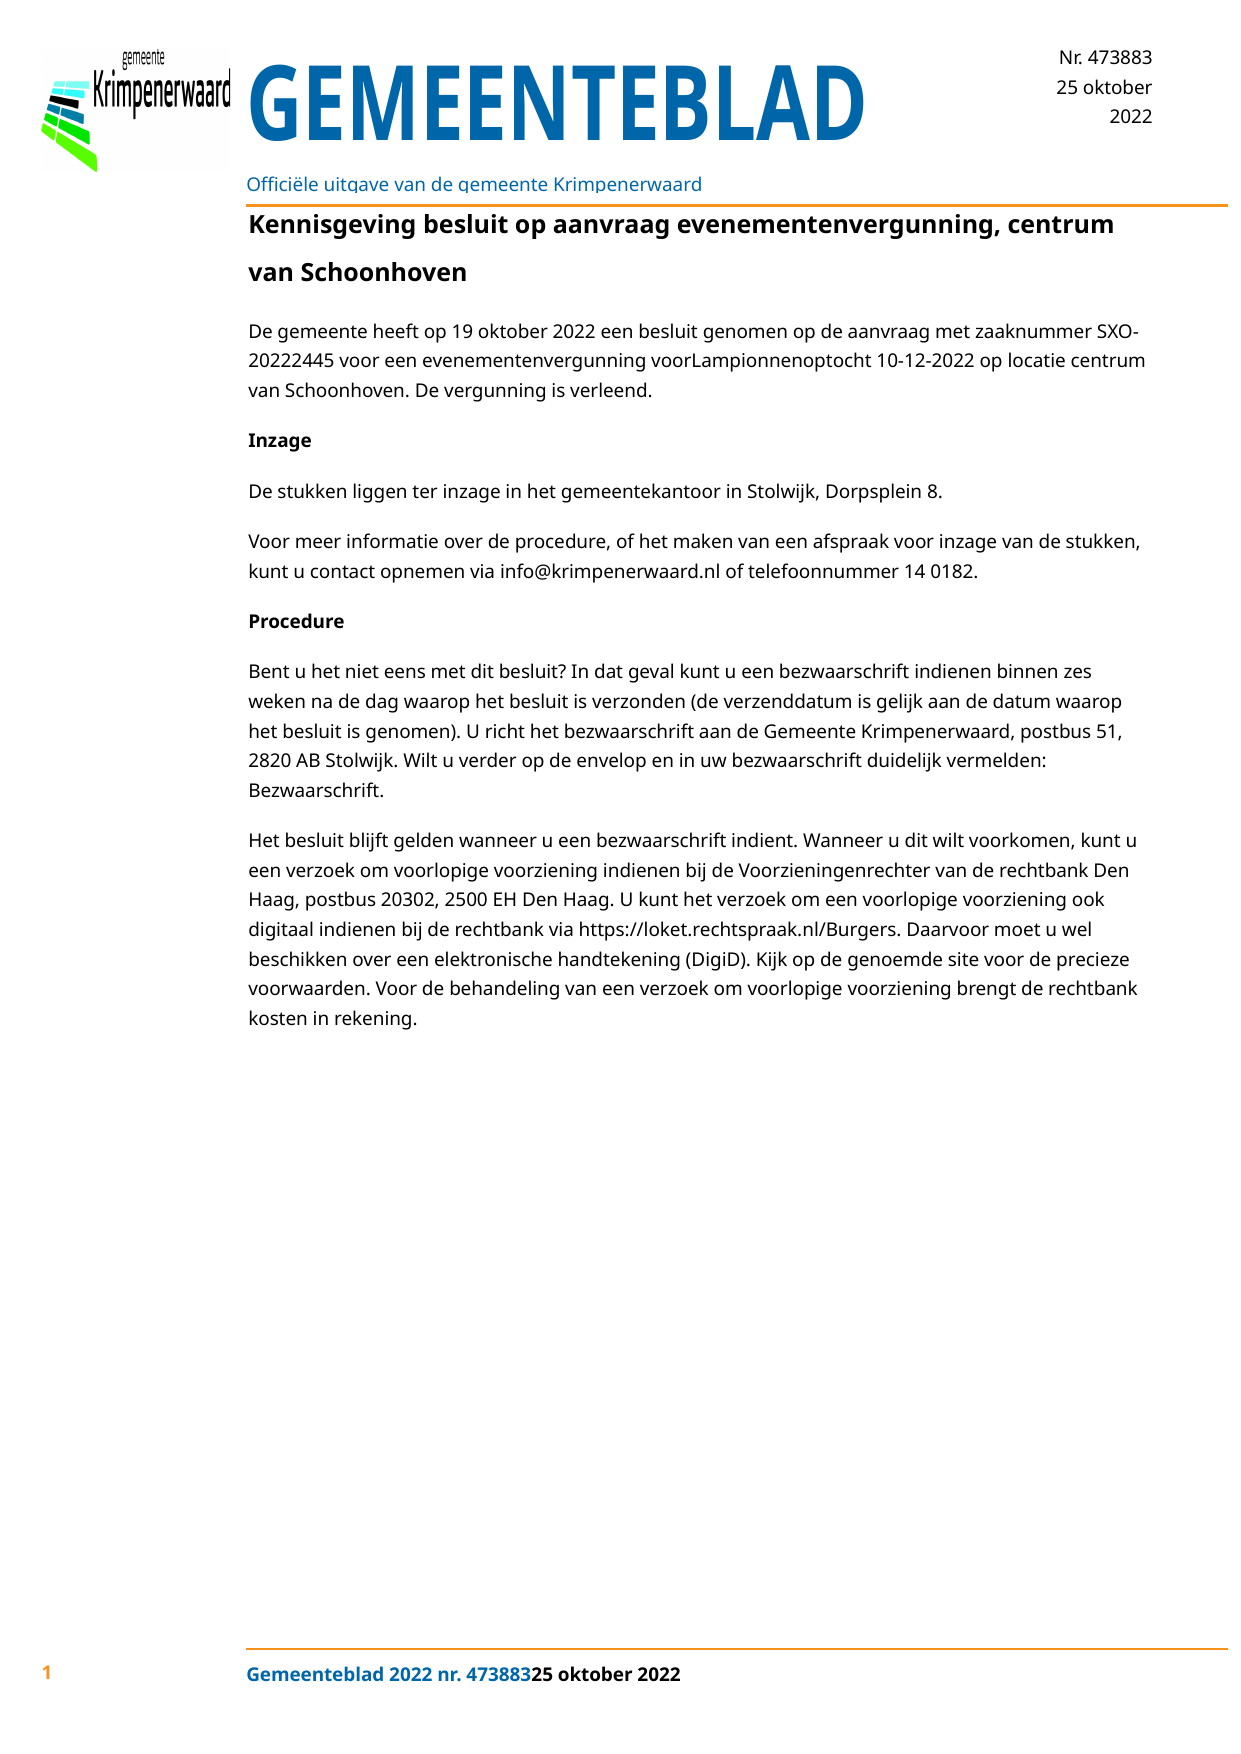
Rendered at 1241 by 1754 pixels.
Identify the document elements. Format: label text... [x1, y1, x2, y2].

text Kennisgeving besluit op aanvraag evenementenvergunning, centrum van Schoonhoven [248, 207, 1152, 288]
picture [41, 47, 231, 172]
text Procedure [248, 608, 1152, 634]
text De gemeente heeft op 19 oktober 2022 een besluit genomen op de aanvraag met zaaknummer SXO-20222445 voor een evenementenvergunning voorLampionnenoptocht 10-12-2022 op locatie centrum van Schoonhoven. De vergunning is verleend. [248, 318, 1152, 403]
text Inzage [248, 427, 1152, 453]
text De stukken liggen ter inzage in het gemeentekantoor in Stolwijk, Dorpsplein 8. [248, 478, 1152, 504]
text Bent u het niet eens met dit besluit? In dat geval kunt u een bezwaarschrift indienen binnen zes weken na de dag waarop het besluit is verzonden (de verzenddatum is gelijk aan de datum waarop het besluit is genomen). U richt het bezwaarschrift aan de Gemeente Krimpenerwaard, postbus 51, 2820 AB Stolwijk. Wilt u verder op de envelop en in uw bezwaarschrift duidelijk vermelden: Bezwaarschrift. [248, 659, 1152, 803]
text Voor meer informatie over de procedure, of het maken van een afspraak voor inzage van de stukken, kunt u contact opnemen via info@krimpenerwaard.nl of telefoonnummer 14 0182. [248, 528, 1152, 584]
text Het besluit blijft gelden wanneer u een bezwaarschrift indient. Wanneer u dit wilt voorkomen, kunt u een verzoek om voorlopige voorziening indienen bij de Voorzieningenrechter van de rechtbank Den Haag, postbus 20302, 2500 EH Den Haag. U kunt het verzoek om een voorlopige voorziening ook digitaal indienen bij de rechtbank via https://loket.rechtspraak.nl/Burgers. Daarvoor moet u wel beschikken over een elektronische handtekening (DigiD). Kijk op de genoemde site voor de precieze voorwaarden. Voor de behandeling van een verzoek om voorlopige voorziening brengt de rechtbank kosten in rekening. [248, 827, 1152, 1031]
